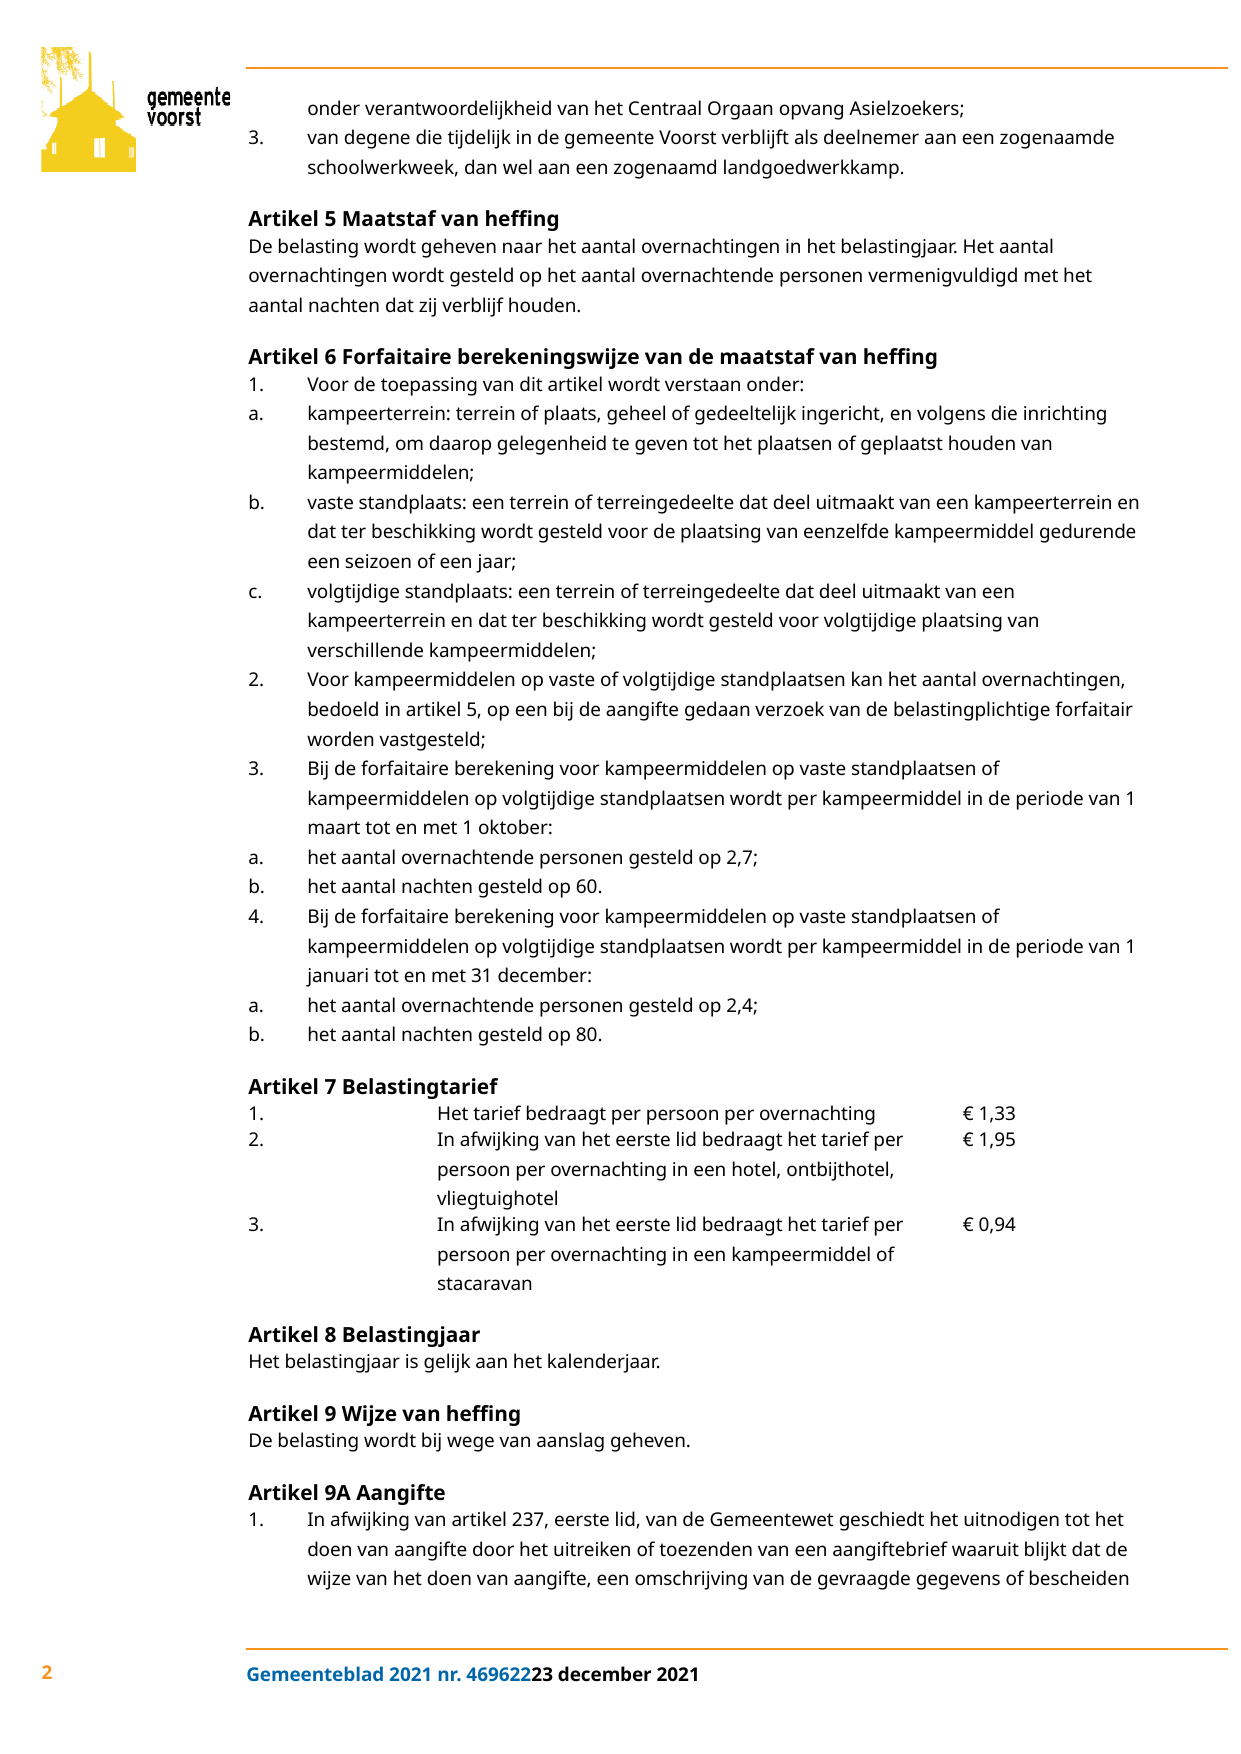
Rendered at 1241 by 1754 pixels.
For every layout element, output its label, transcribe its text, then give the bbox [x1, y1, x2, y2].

list het aantal nachten gesteld op 80. [248, 1022, 1152, 1047]
text Artikel 8 Belastingjaar [248, 1320, 1152, 1349]
text Het belastingjaar is gelijk aan het kalenderjaar. [248, 1349, 1152, 1374]
table_header € 1,33 [963, 1101, 1152, 1126]
list volgtijdige standplaats: een terrein of terreingedeelte dat deel uitmaakt van een kampeerterrein en dat ter beschikking wordt gesteld voor volgtijdige plaatsing van verschillende kampeermiddelen; [248, 578, 1152, 663]
list Voor kampeermiddelen op vaste of volgtijdige standplaatsen kan het aantal overnachtingen, bedoeld in artikel 5, op een bij de aangifte gedaan verzoek van de belastingplichtige forfaitair worden vastgesteld; [248, 667, 1152, 752]
list onder verantwoordelijkheid van het Centraal Orgaan opvang Asielzoekers; [248, 95, 1152, 121]
table_cell In afwijking van het eerste lid bedraagt het tarief per persoon per overnachting in een hotel, ontbijthotel, vliegtuighotel [437, 1126, 963, 1211]
list Bij de forfaitaire berekening voor kampeermiddelen op vaste standplaatsen of kampeermiddelen op volgtijdige standplaatsen wordt per kampeermiddel in de periode van 1 maart tot en met 1 oktober: [248, 755, 1152, 840]
text De belasting wordt geheven naar het aantal overnachtingen in het belastingjaar. Het aantal overnachtingen wordt gesteld op het aantal overnachtende personen vermenigvuldigd met het aantal nachten dat zij verblijf houden. [248, 233, 1152, 318]
list Bij de forfaitaire berekening voor kampeermiddelen op vaste standplaatsen of kampeermiddelen op volgtijdige standplaatsen wordt per kampeermiddel in de periode van 1 januari tot en met 31 december: [248, 903, 1152, 988]
table_cell 3. [248, 1211, 437, 1296]
table_cell € 1,95 [963, 1126, 1152, 1211]
list van degene die tijdelijk in de gemeente Voorst verblijft als deelnemer aan een zogenaamde schoolwerkweek, dan wel aan een zogenaamd landgoedwerkkamp. [248, 124, 1152, 180]
table_header 1. [248, 1101, 437, 1126]
text De belasting wordt bij wege van aanslag geheven. [248, 1427, 1152, 1453]
list vaste standplaats: een terrein of terreingedeelte dat deel uitmaakt van een kampeerterrein en dat ter beschikking wordt gesteld voor de plaatsing van eenzelfde kampeermiddel gedurende een seizoen of een jaar; [248, 489, 1152, 574]
list het aantal nachten gesteld op 60. [248, 874, 1152, 899]
table_cell 2. [248, 1126, 437, 1211]
text Artikel 6 Forfaitaire berekeningswijze van de maatstaf van heffing [248, 342, 1152, 371]
table_cell In afwijking van het eerste lid bedraagt het tarief per persoon per overnachting in een kampeermiddel of stacaravan [437, 1211, 963, 1296]
table_cell € 0,94 [963, 1211, 1152, 1296]
list het aantal overnachtende personen gesteld op 2,4; [248, 992, 1152, 1018]
table_header Het tarief bedraagt per persoon per overnachting [437, 1101, 963, 1126]
text Artikel 5 Maatstaf van heffing [248, 204, 1152, 233]
list het aantal overnachtende personen gesteld op 2,7; [248, 844, 1152, 870]
text Artikel 9 Wijze van heffing [248, 1399, 1152, 1427]
list In afwijking van artikel 237, eerste lid, van de Gemeentewet geschiedt het uitnodigen tot het doen van aangifte door het uitreiken of toezenden van een aangiftebrief waaruit blijkt dat de wijze van het doen van aangifte, een omschrijving van de gevraagde gegevens of bescheiden [248, 1506, 1152, 1591]
text Artikel 9A Aangifte [248, 1478, 1152, 1506]
list kampeerterrein: terrein of plaats, geheel of gedeeltelijk ingericht, en volgens die inrichting bestemd, om daarop gelegenheid te geven tot het plaatsen of geplaatst houden van kampeermiddelen; [248, 400, 1152, 485]
list Voor de toepassing van dit artikel wordt verstaan onder: [248, 371, 1152, 397]
text Artikel 7 Belastingtarief [248, 1072, 1152, 1101]
picture [41, 47, 231, 172]
